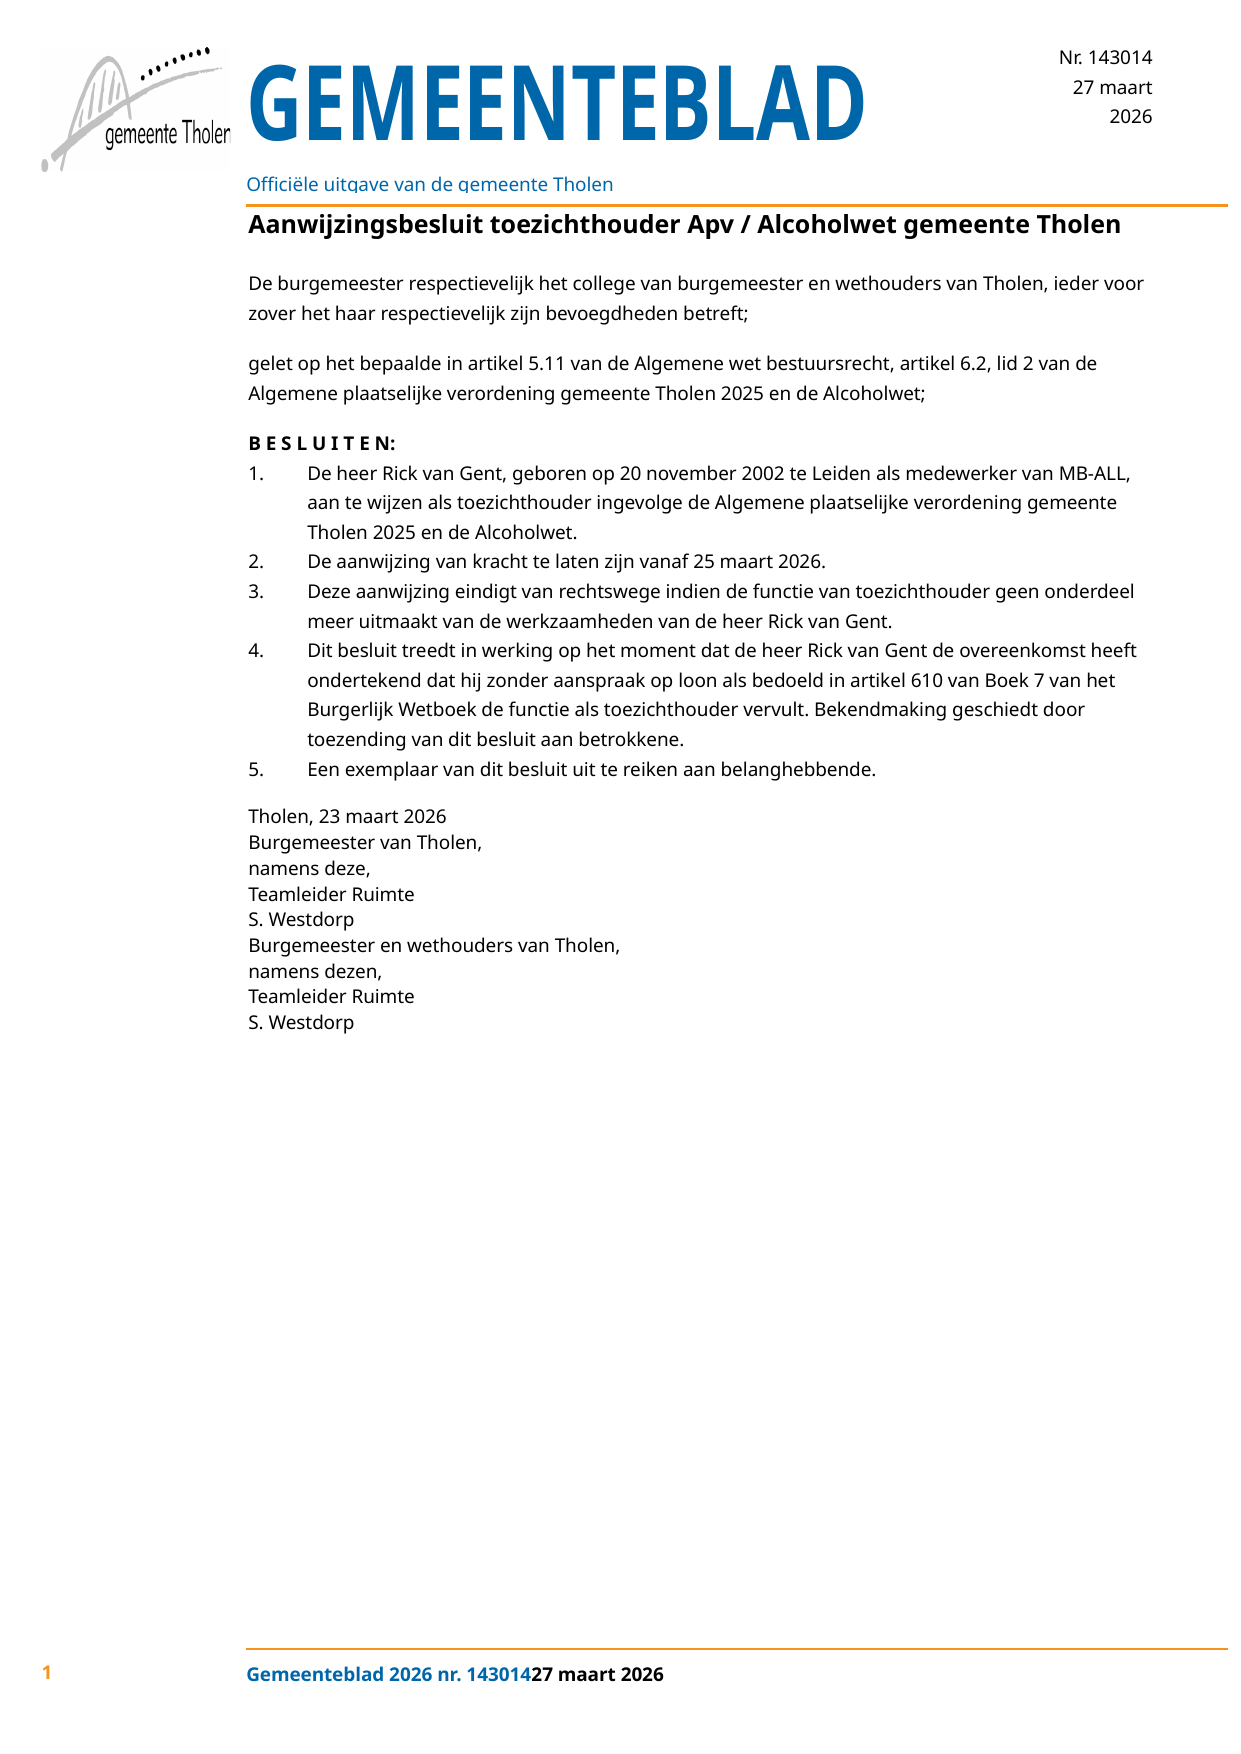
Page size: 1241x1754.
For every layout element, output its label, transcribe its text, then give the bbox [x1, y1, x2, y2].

text gelet op het bepaalde in artikel 5.11 van de Algemene wet bestuursrecht, artikel 6.2, lid 2 van de Algemene plaatselijke verordening gemeente Tholen 2025 en de Alcoholwet; [248, 350, 1152, 406]
text namens deze, [248, 855, 1152, 881]
list Dit besluit treedt in werking op het moment dat de heer Rick van Gent de overeenkomst heeft ondertekend dat hij zonder aanspraak op loon als bedoeld in artikel 610 van Boek 7 van het Burgerlijk Wetboek de functie als toezichthouder vervult. Bekendmaking geschiedt door toezending van dit besluit aan betrokkene. [248, 637, 1152, 752]
text namens dezen, [248, 958, 1152, 984]
text Teamleider Ruimte [248, 984, 1152, 1009]
text S. Westdorp [248, 1009, 1152, 1035]
text Burgemeester en wethouders van Tholen, [248, 932, 1152, 958]
list De aanwijzing van kracht te laten zijn vanaf 25 maart 2026. [248, 549, 1152, 574]
list De heer Rick van Gent, geboren op 20 november 2002 te Leiden als medewerker van MB-ALL, aan te wijzen als toezichthouder ingevolge de Algemene plaatselijke verordening gemeente Tholen 2025 en de Alcoholwet. [248, 460, 1152, 545]
text Burgemeester van Tholen, [248, 829, 1152, 855]
text B E S L U I T E N: [248, 430, 1152, 456]
text Teamleider Ruimte [248, 881, 1152, 906]
text De burgemeester respectievelijk het college van burgemeester en wethouders van Tholen, ieder voor zover het haar respectievelijk zijn bevoegdheden betreft; [248, 270, 1152, 326]
text Aanwijzingsbesluit toezichthouder Apv / Alcoholwet gemeente Tholen [248, 207, 1152, 241]
list Een exemplaar van dit besluit uit te reiken aan belanghebbende. [248, 756, 1152, 781]
list Deze aanwijzing eindigt van rechtswege indien de functie van toezichthouder geen onderdeel meer uitmaakt van de werkzaamheden van de heer Rick van Gent. [248, 578, 1152, 633]
picture [41, 47, 231, 172]
text Tholen, 23 maart 2026 [248, 803, 1152, 829]
text S. Westdorp [248, 906, 1152, 932]
